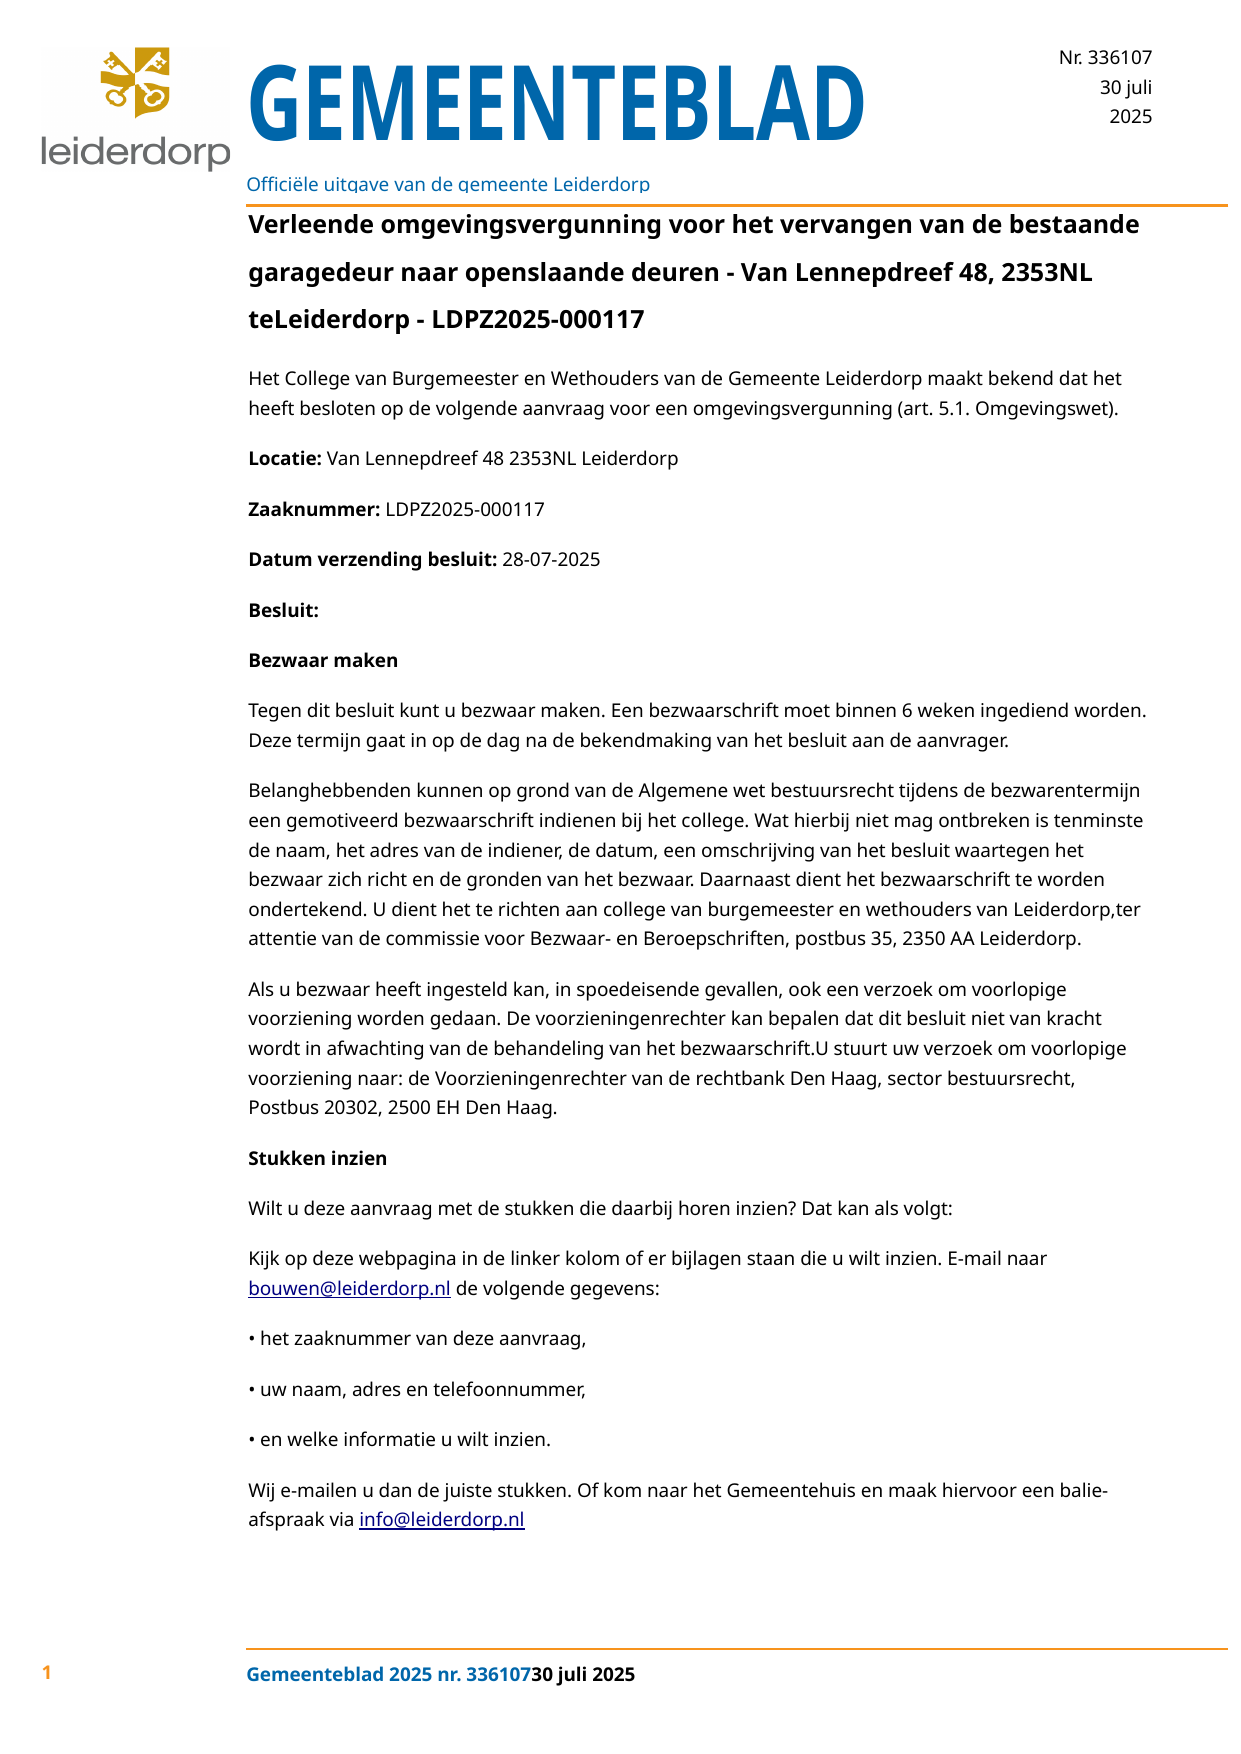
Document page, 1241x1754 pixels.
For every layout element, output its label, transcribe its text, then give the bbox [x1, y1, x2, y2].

text Bezwaar maken [248, 647, 1152, 673]
text • uw naam, adres en telefoonnummer, [248, 1376, 1152, 1402]
text • het zaaknummer van deze aanvraag, [248, 1326, 1152, 1351]
text Verleende omgevingsvergunning voor het vervangen van de bestaande garagedeur naar openslaande deuren - Van Lennepdreef 48, 2353NL teLeiderdorp - LDPZ2025-000117 [248, 207, 1152, 336]
text Het College van Burgemeester en Wethouders van de Gemeente Leiderdorp maakt bekend dat het heeft besloten op de volgende aanvraag voor een omgevingsvergunning (art. 5.1. Omgevingswet). [248, 366, 1152, 421]
text • en welke informatie u wilt inzien. [248, 1426, 1152, 1452]
text Wilt u deze aanvraag met de stukken die daarbij horen inzien? Dat kan als volgt: [248, 1195, 1152, 1221]
text Wij e-mailen u dan de juiste stukken. Of kom naar het Gemeentehuis en maak hiervoor een balie-afspraak via info@leiderdorp.nl [248, 1477, 1152, 1532]
picture [41, 47, 231, 172]
text Stukken inzien [248, 1145, 1152, 1170]
text Besluit: [248, 597, 1152, 622]
text Zaaknummer: LDPZ2025-000117 [248, 496, 1152, 522]
text Belanghebbenden kunnen op grond van de Algemene wet bestuursrecht tijdens de bezwarentermijn een gemotiveerd bezwaarschrift indienen bij het college. Wat hierbij niet mag ontbreken is tenminste de naam, het adres van de indiener, de datum, een omschrijving van het besluit waartegen het bezwaar zich richt en de gronden van het bezwaar. Daarnaast dient het bezwaarschrift te worden ondertekend. U dient het te richten aan college van burgemeester en wethouders van Leiderdorp,ter attentie van de commissie voor Bezwaar- en Beroepschriften, postbus 35, 2350 AA Leiderdorp. [248, 778, 1152, 951]
text Als u bezwaar heeft ingesteld kan, in spoedeisende gevallen, ook een verzoek om voorlopige voorziening worden gedaan. De voorzieningenrechter kan bepalen dat dit besluit niet van kracht wordt in afwachting van de behandeling van het bezwaarschrift.U stuurt uw verzoek om voorlopige voorziening naar: de Voorzieningenrechter van de rechtbank Den Haag, sector bestuursrecht, Postbus 20302, 2500 EH Den Haag. [248, 976, 1152, 1120]
text Locatie: Van Lennepdreef 48 2353NL Leiderdorp [248, 446, 1152, 471]
text Datum verzending besluit: 28-07-2025 [248, 546, 1152, 572]
text Kijk op deze webpagina in de linker kolom of er bijlagen staan die u wilt inzien. E-mail naar bouwen@leiderdorp.nl de volgende gegevens: [248, 1246, 1152, 1301]
text Tegen dit besluit kunt u bezwaar maken. Een bezwaarschrift moet binnen 6 weken ingediend worden. Deze termijn gaat in op de dag na de bekendmaking van het besluit aan de aanvrager. [248, 698, 1152, 753]
